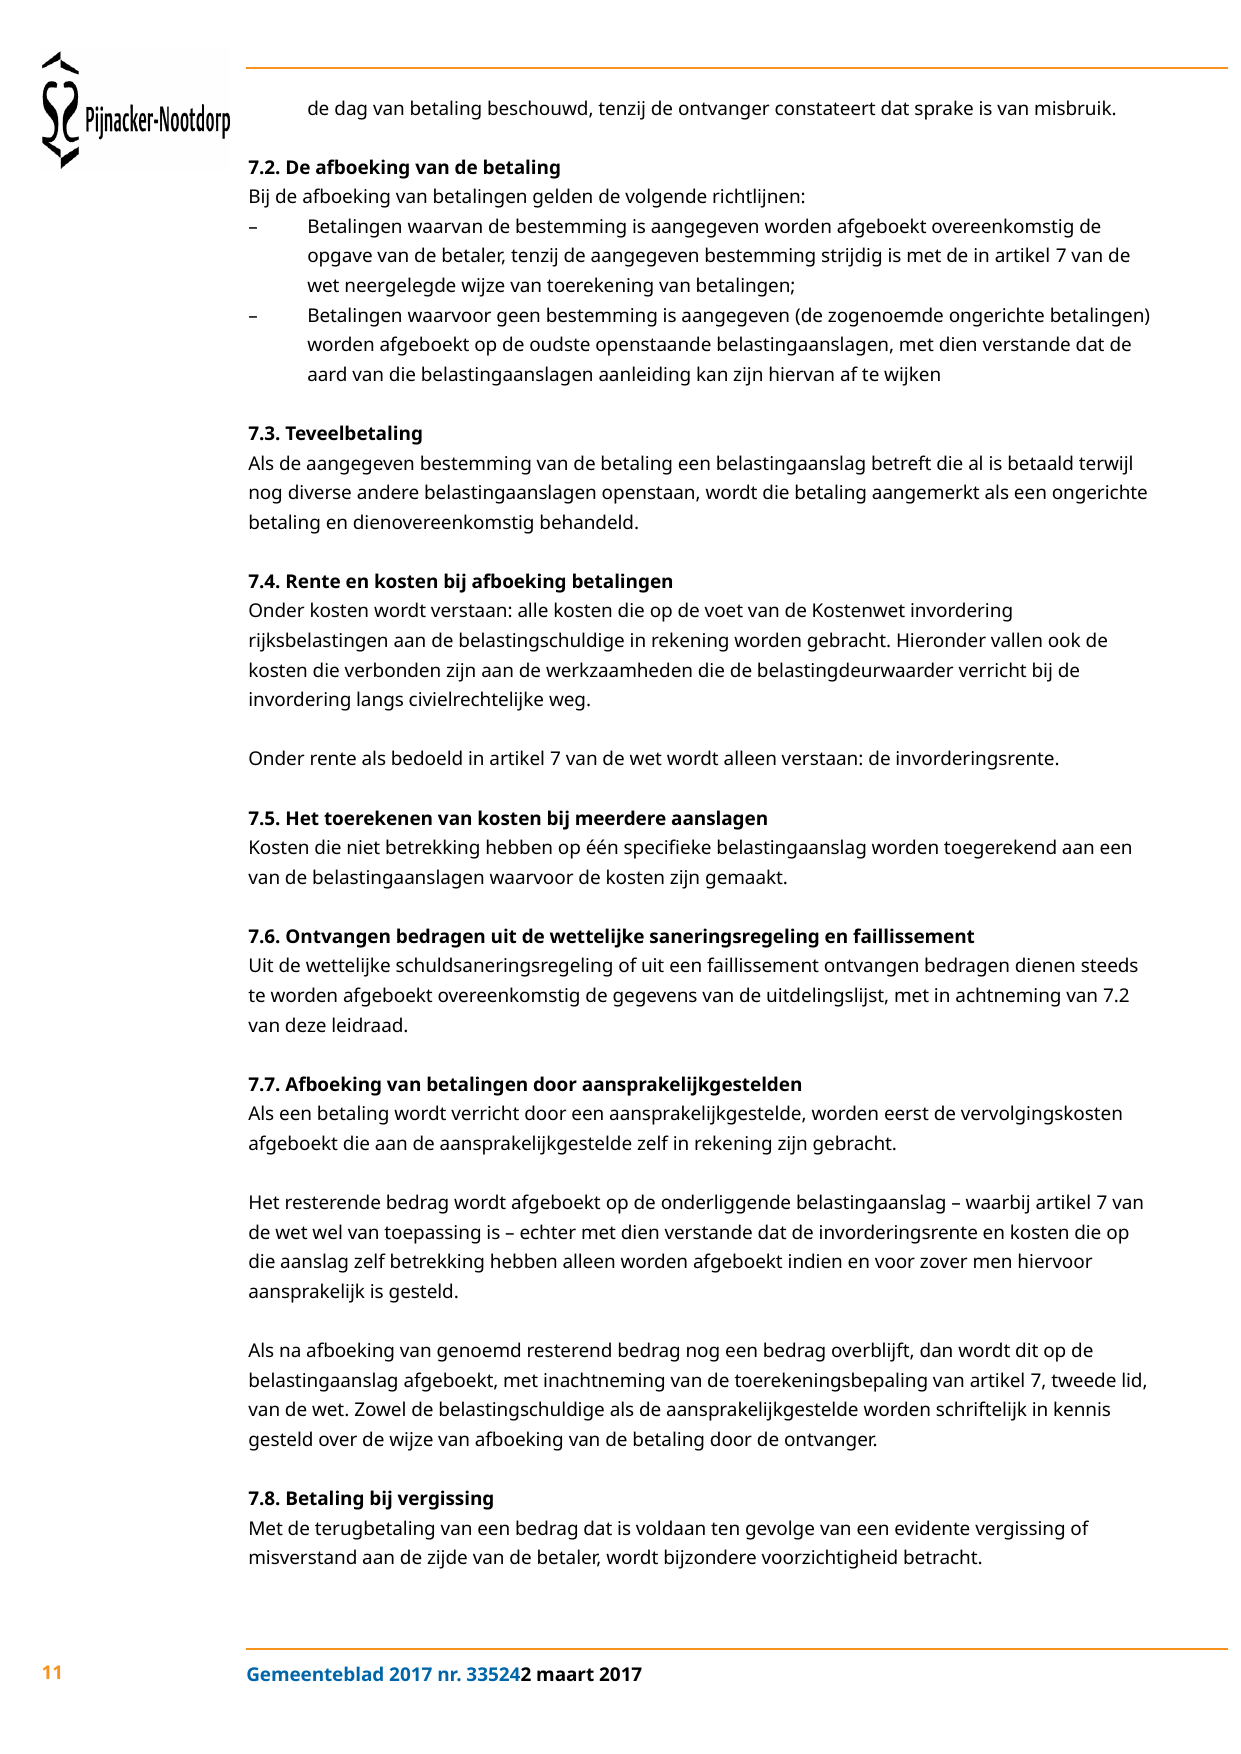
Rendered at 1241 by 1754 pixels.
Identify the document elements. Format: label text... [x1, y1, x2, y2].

text Als de aangegeven bestemming van de betaling een belastingaanslag betreft die al is betaald terwijl nog diverse andere belastingaanslagen openstaan, wordt die betaling aangemerkt als een ongerichte betaling en dienovereenkomstig behandeld. [248, 450, 1152, 535]
text 7.7. Afboeking van betalingen door aansprakelijkgestelden [248, 1071, 1152, 1097]
text Als na afboeking van genoemd resterend bedrag nog een bedrag overblijft, dan wordt dit op de belastingaanslag afgeboekt, met inachtneming van de toerekeningsbepaling van artikel 7, tweede lid, van de wet. Zowel de belastingschuldige als de aansprakelijkgestelde worden schriftelijk in kennis gesteld over de wijze van afboeking van de betaling door de ontvanger. [248, 1337, 1152, 1452]
list Betalingen waarvan de bestemming is aangegeven worden afgeboekt overeenkomstig de opgave van de betaler, tenzij de aangegeven bestemming strijdig is met de in artikel 7 van de wet neergelegde wijze van toerekening van betalingen; [248, 213, 1152, 298]
text Uit de wettelijke schuldsaneringsregeling of uit een faillissement ontvangen bedragen dienen steeds te worden afgeboekt overeenkomstig de gegevens van de uitdelingslijst, met in achtneming van 7.2 van deze leidraad. [248, 953, 1152, 1038]
text Onder kosten wordt verstaan: alle kosten die op de voet van de Kostenwet invordering rijksbelastingen aan de belastingschuldige in rekening worden gebracht. Hieronder vallen ook de kosten die verbonden zijn aan de werkzaamheden die de belastingdeurwaarder verricht bij de invordering langs civielrechtelijke weg. [248, 598, 1152, 712]
list Betalingen waarvoor geen bestemming is aangegeven (de zogenoemde ongerichte betalingen) worden afgeboekt op de oudste openstaande belastingaanslagen, met dien verstande dat de aard van die belastingaanslagen aanleiding kan zijn hiervan af te wijken [248, 302, 1152, 387]
text 7.6. Ontvangen bedragen uit de wettelijke saneringsregeling en faillissement [248, 923, 1152, 949]
picture [41, 47, 231, 172]
text 7.5. Het toerekenen van kosten bij meerdere aanslagen [248, 805, 1152, 831]
text Kosten die niet betrekking hebben op één specifieke belastingaanslag worden toegerekend aan een van de belastingaanslagen waarvoor de kosten zijn gemaakt. [248, 834, 1152, 890]
text 7.2. De afboeking van de betaling [248, 154, 1152, 180]
text 7.4. Rente en kosten bij afboeking betalingen [248, 568, 1152, 594]
text Met de terugbetaling van een bedrag dat is voldaan ten gevolge van een evidente vergissing of misverstand aan de zijde van de betaler, wordt bijzondere voorzichtigheid betracht. [248, 1515, 1152, 1570]
list de dag van betaling beschouwd, tenzij de ontvanger constateert dat sprake is van misbruik. [248, 95, 1152, 121]
text 7.8. Betaling bij vergissing [248, 1485, 1152, 1511]
text Bij de afboeking van betalingen gelden de volgende richtlijnen: [248, 183, 1152, 209]
text 7.3. Teveelbetaling [248, 420, 1152, 446]
text Onder rente als bedoeld in artikel 7 van de wet wordt alleen verstaan: de invorderingsrente. [248, 746, 1152, 771]
text Als een betaling wordt verricht door een aansprakelijkgestelde, worden eerst de vervolgingskosten afgeboekt die aan de aansprakelijkgestelde zelf in rekening zijn gebracht. [248, 1101, 1152, 1156]
text Het resterende bedrag wordt afgeboekt op de onderliggende belastingaanslag – waarbij artikel 7 van de wet wel van toepassing is – echter met dien verstande dat de invorderingsrente en kosten die op die aanslag zelf betrekking hebben alleen worden afgeboekt indien en voor zover men hiervoor aansprakelijk is gesteld. [248, 1189, 1152, 1304]
